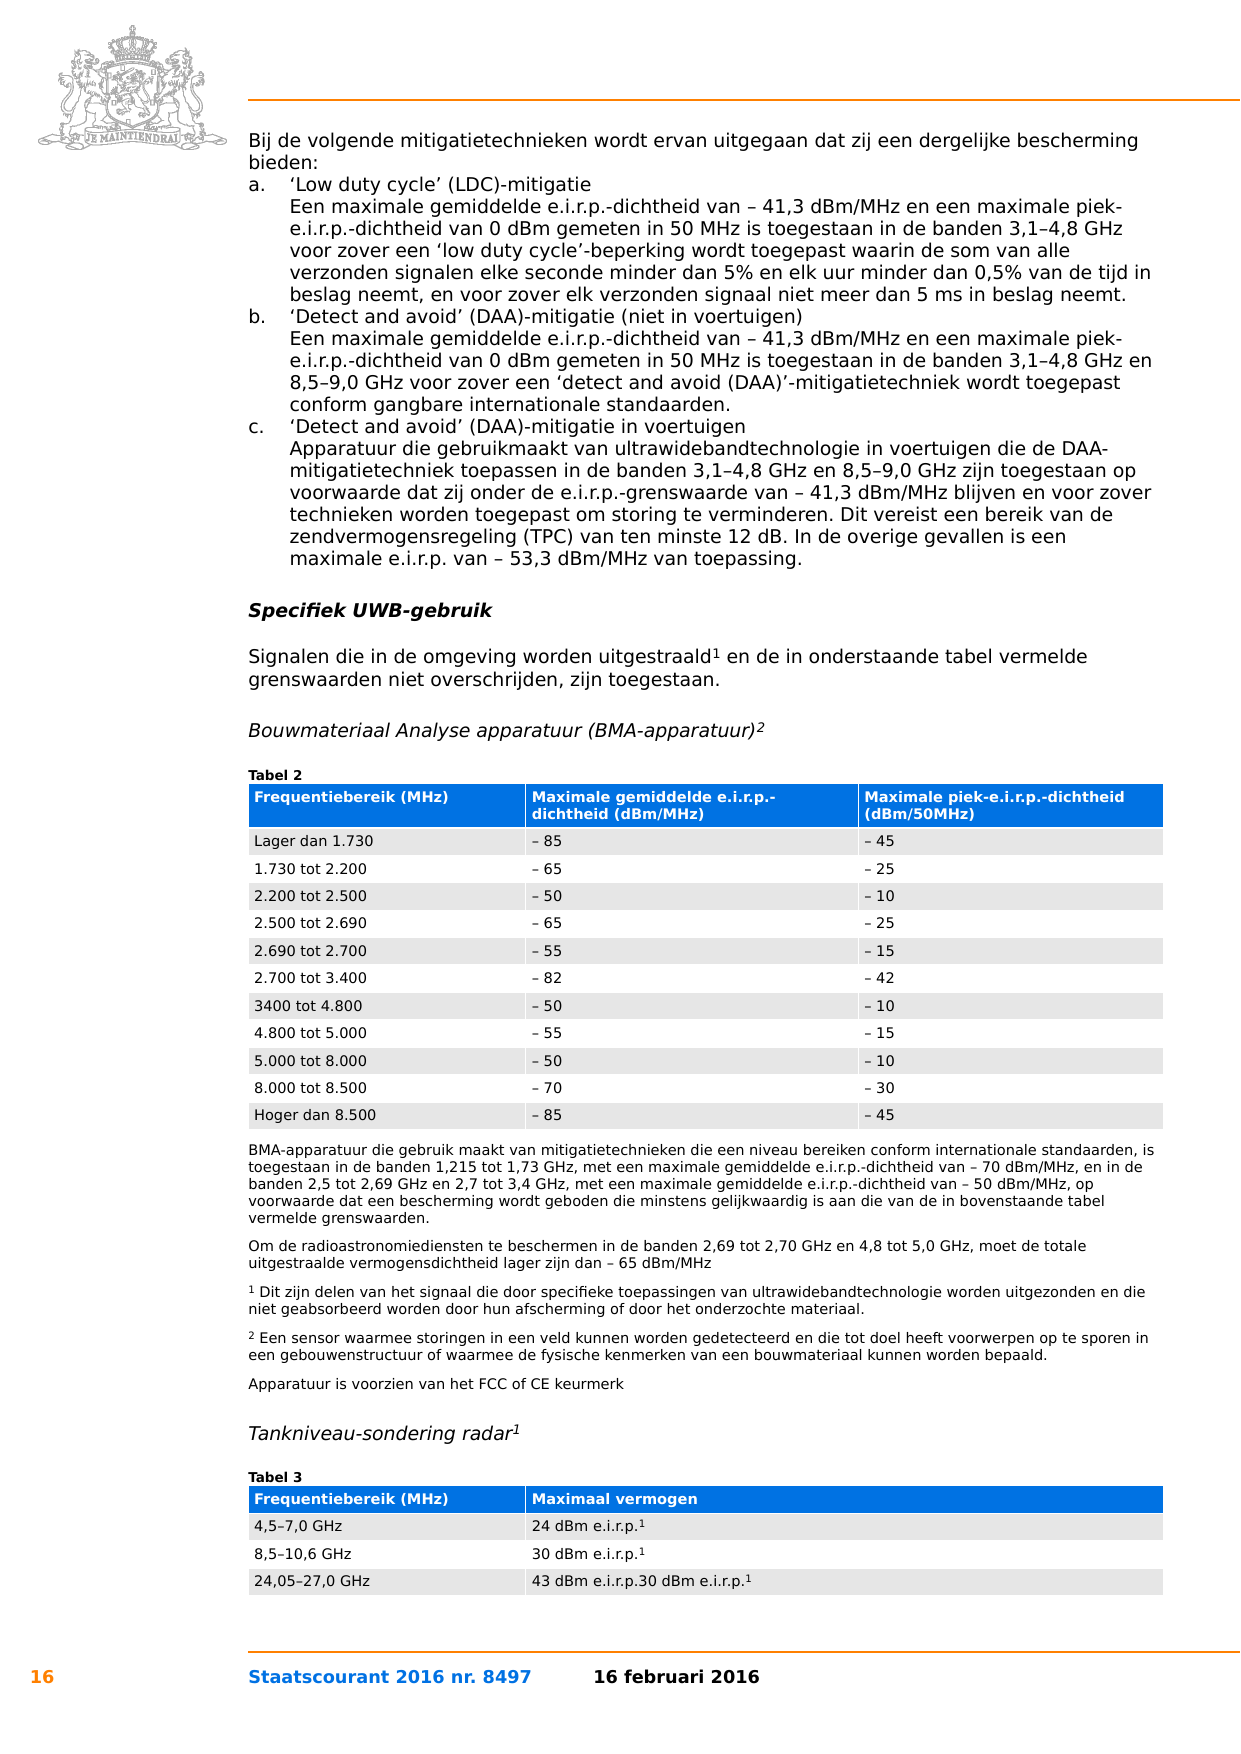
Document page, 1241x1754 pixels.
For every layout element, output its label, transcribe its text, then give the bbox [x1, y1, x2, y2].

table_cell – 50 [526, 1048, 858, 1074]
table_cell – 25 [859, 911, 1163, 937]
table_cell 2.690 tot 2.700 [249, 938, 525, 964]
table_cell 2.500 tot 2.690 [249, 911, 525, 937]
table_cell 4,5–7,0 GHz [249, 1514, 525, 1540]
table_cell – 55 [526, 1020, 858, 1047]
table_cell 3400 tot 4.800 [249, 993, 525, 1019]
table_cell – 10 [859, 883, 1163, 910]
table_cell 4.800 tot 5.000 [249, 1020, 525, 1047]
table_cell – 50 [526, 993, 858, 1019]
table_cell – 42 [859, 966, 1163, 992]
text b. ‘Detect and avoid’ (DAA)-mitigatie (niet in voertuigen) [248, 306, 1163, 328]
table_cell Frequentiebereik (MHz) [249, 784, 525, 827]
table_cell – 65 [526, 856, 858, 882]
table_cell 30 dBm e.i.r.p.1 [526, 1541, 1163, 1567]
table_cell 5.000 tot 8.000 [249, 1048, 525, 1074]
table_cell Lager dan 1.730 [249, 829, 525, 855]
table_cell Hoger dan 8.500 [249, 1103, 525, 1129]
table_cell Maximale piek-e.i.r.p.-dichtheid (dBm/50MHz) [859, 784, 1163, 827]
table_cell 43 dBm e.i.r.p.30 dBm e.i.r.p.1 [526, 1569, 1163, 1595]
table_cell – 10 [859, 993, 1163, 1019]
table_header Tabel 3 [248, 1470, 1163, 1485]
table_cell – 70 [526, 1075, 858, 1101]
table_cell Maximale gemiddelde e.i.r.p.-dichtheid (dBm/MHz) [526, 784, 858, 827]
table_cell – 25 [859, 856, 1163, 882]
table_cell – 45 [859, 1103, 1163, 1129]
table_cell – 55 [526, 938, 858, 964]
table_cell – 85 [526, 1103, 858, 1129]
text Bij de volgende mitigatietechnieken wordt ervan uitgegaan dat zij een dergelijke bescherming bieden: [248, 130, 1163, 174]
table_cell – 85 [526, 829, 858, 855]
text Een maximale gemiddelde e.i.r.p.-dichtheid van – 41,3 dBm/MHz en een maximale piek-e.i.r.p.-dichtheid van 0 dBm gemeten in 50 MHz is toegestaan in de banden 3,1–4,8 GHz en 8,5–9,0 GHz voor zover een ‘detect and avoid (DAA)’-mitigatietechniek wordt toegepast conform gangbare internationale standaarden. [289, 328, 1163, 416]
text c. ‘Detect and avoid’ (DAA)-mitigatie in voertuigen [248, 416, 1163, 438]
table_cell – 50 [526, 883, 858, 910]
text Apparatuur die gebruikmaakt van ultrawidebandtechnologie in voertuigen die de DAA-mitigatietechniek toepassen in de banden 3,1–4,8 GHz en 8,5–9,0 GHz zijn toegestaan op voorwaarde dat zij onder de e.i.r.p.-grenswaarde van – 41,3 dBm/MHz blijven en voor zover technieken worden toegepast om storing te verminderen. Dit vereist een bereik van de zendvermogensregeling (TPC) van ten minste 12 dB. In de overige gevallen is een maximale e.i.r.p. van – 53,3 dBm/MHz van toepassing. [289, 438, 1163, 569]
subtitle Specifiek UWB-gebruik [248, 599, 1163, 621]
table_cell Frequentiebereik (MHz) [249, 1486, 525, 1513]
table_cell 1.730 tot 2.200 [249, 856, 525, 882]
text Signalen die in de omgeving worden uitgestraald1 en de in onderstaande tabel vermelde grenswaarden niet overschrijden, zijn toegestaan. [248, 646, 1163, 690]
text Een maximale gemiddelde e.i.r.p.-dichtheid van – 41,3 dBm/MHz en een maximale piek-e.i.r.p.-dichtheid van 0 dBm gemeten in 50 MHz is toegestaan in de banden 3,1–4,8 GHz voor zover een ‘low duty cycle’-beperking wordt toegepast waarin de som van alle verzonden signalen elke seconde minder dan 5% en elk uur minder dan 0,5% van de tijd in beslag neemt, en voor zover elk verzonden signaal niet meer dan 5 ms in beslag neemt. [289, 196, 1163, 306]
table_cell 8.000 tot 8.500 [249, 1075, 525, 1101]
table_cell 8,5–10,6 GHz [249, 1541, 525, 1567]
text a. ‘Low duty cycle’ (LDC)-mitigatie [248, 174, 1163, 196]
table_cell – 82 [526, 966, 858, 992]
table_cell – 45 [859, 829, 1163, 855]
table_header Tabel 2 [248, 768, 1163, 783]
table_cell – 15 [859, 938, 1163, 964]
table_cell – 65 [526, 911, 858, 937]
table_cell BMA-apparatuur die gebruik maakt van mitigatietechnieken die een niveau bereiken conform internationale standaarden, is toegestaan in de banden 1,215 tot 1,73 GHz, met een maximale gemiddelde e.i.r.p.-dichtheid van – 70 dBm/MHz, en in de banden 2,5 tot 2,69 GHz en 2,7 tot 3,4 GHz, met een maximale gemiddelde e.i.r.p.-dichtheid van – 50 dBm/MHz, op voorwaarde dat een bescherming wordt geboden die minstens gelijkwaardig is aan die van de in bovenstaande tabel vermelde grenswaarden. Om de radioastronomiediensten te beschermen in de banden 2,69 tot 2,70 GHz en 4,8 tot 5,0 GHz, moet de totale uitgestraalde vermogensdichtheid lager zijn dan – 65 dBm/MHz 1 Dit zijn delen van het signaal die door specifieke toepassingen van ultrawidebandtechnologie worden uitgezonden en die niet geabsorbeerd worden door hun afscherming of door het onderzochte materiaal. 2 Een sensor waarmee storingen in een veld kunnen worden gedetecteerd en die tot doel heeft voorwerpen op te sporen in een gebouwenstructuur of waarmee de fysische kenmerken van een bouwmateriaal kunnen worden bepaald. Apparatuur is voorzien van het FCC of CE keurmerk [248, 1130, 1163, 1392]
table_cell – 30 [859, 1075, 1163, 1101]
table_cell 24 dBm e.i.r.p.1 [526, 1514, 1163, 1540]
table_cell – 10 [859, 1048, 1163, 1074]
table_cell 2.200 tot 2.500 [249, 883, 525, 910]
table_cell 24,05–27,0 GHz [249, 1569, 525, 1595]
subtitle Bouwmateriaal Analyse apparatuur (BMA-apparatuur)2 [248, 720, 1163, 742]
picture [38, 25, 227, 150]
subtitle Tankniveau-sondering radar1 [248, 1422, 1163, 1444]
table_cell – 15 [859, 1020, 1163, 1047]
table_cell 2.700 tot 3.400 [249, 966, 525, 992]
table_cell Maximaal vermogen [526, 1486, 1163, 1513]
